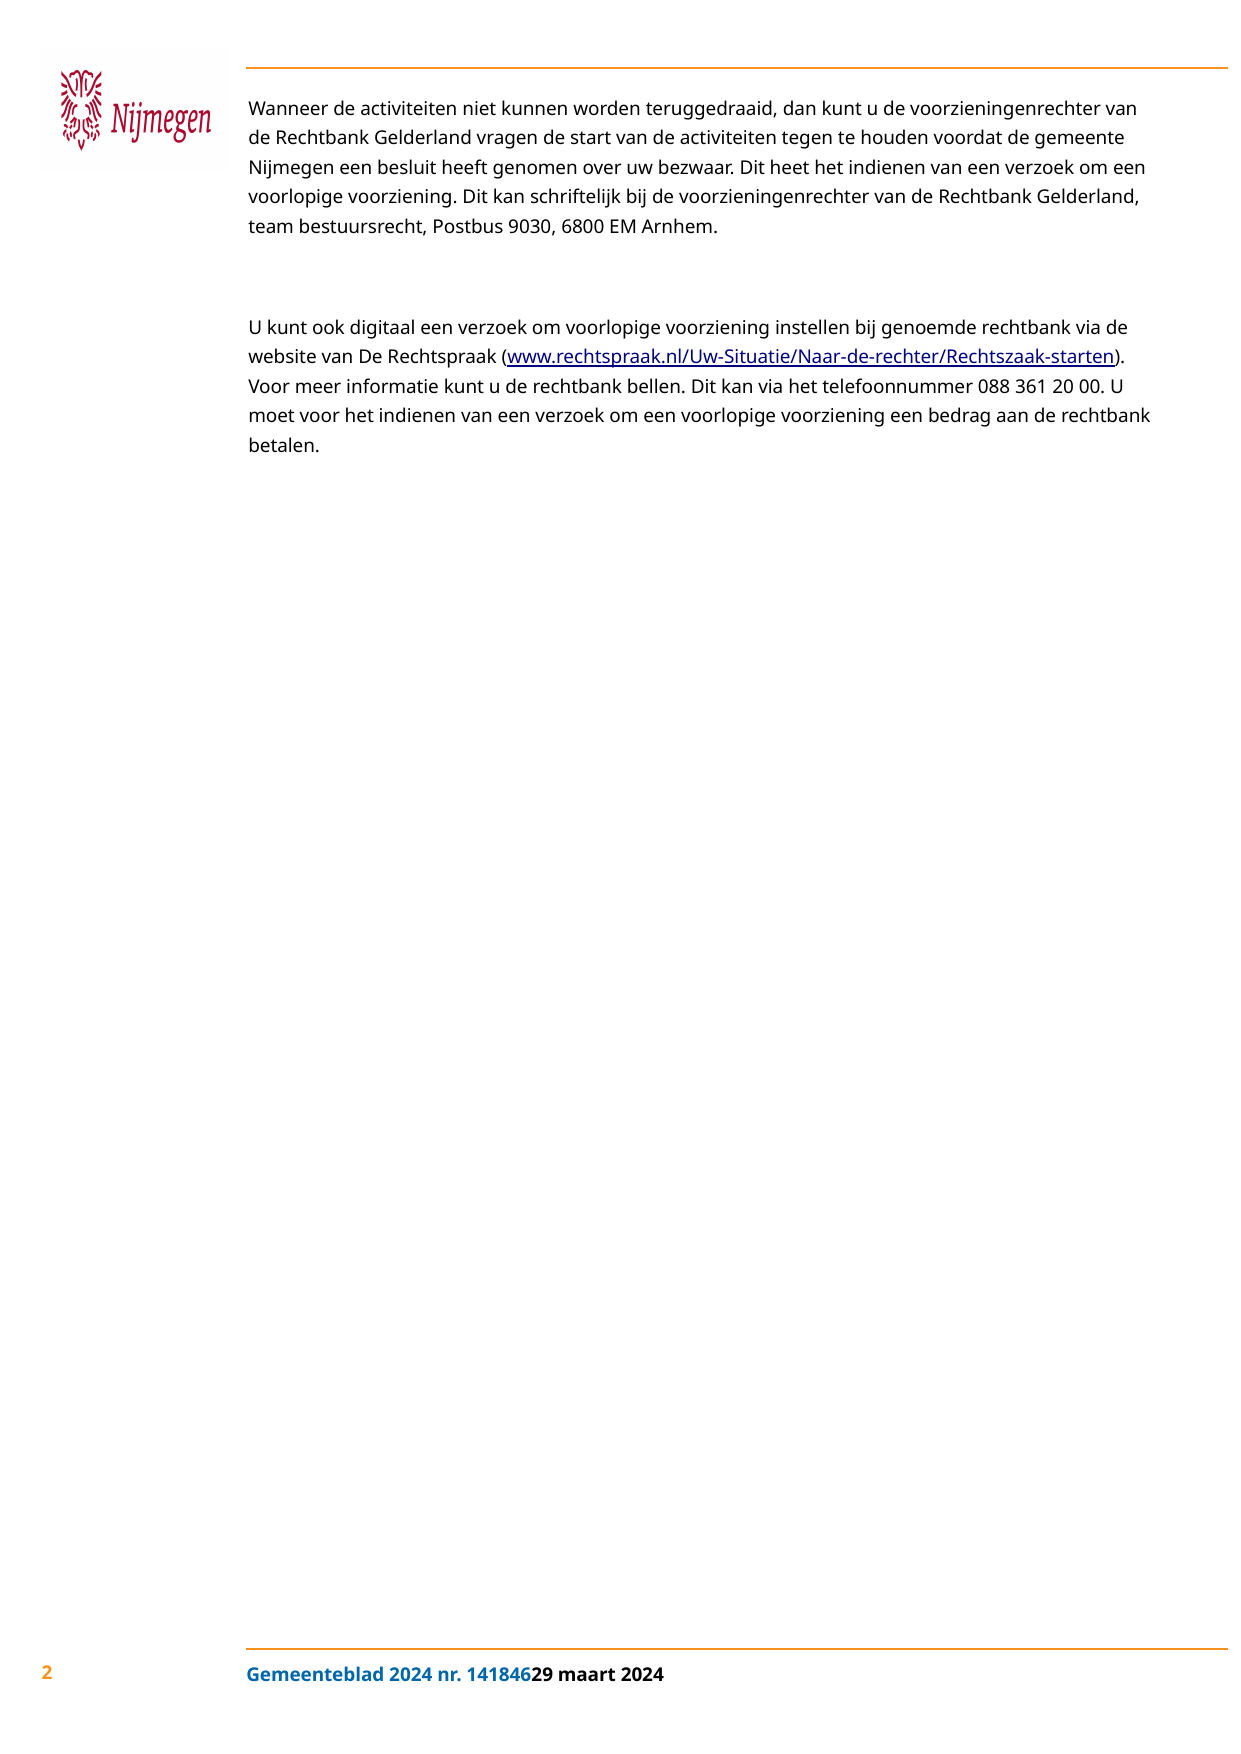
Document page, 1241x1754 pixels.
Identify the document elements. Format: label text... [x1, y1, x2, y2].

text Wanneer de activiteiten niet kunnen worden teruggedraaid, dan kunt u de voorzieningenrechter van de Rechtbank Gelderland vragen de start van de activiteiten tegen te houden voordat de gemeente Nijmegen een besluit heeft genomen over uw bezwaar. Dit heet het indienen van een verzoek om een voorlopige voorziening. Dit kan schriftelijk bij de voorzieningenrechter van de Rechtbank Gelderland, team bestuursrecht, Postbus 9030, 6800 EM Arnhem. [248, 95, 1152, 239]
picture [41, 47, 231, 172]
text U kunt ook digitaal een verzoek om voorlopige voorziening instellen bij genoemde rechtbank via de website van De Rechtspraak (www.rechtspraak.nl/Uw-Situatie/Naar-de-rechter/Rechtszaak-starten). Voor meer informatie kunt u de rechtbank bellen. Dit kan via het telefoonnummer 088 361 20 00. U moet voor het indienen van een verzoek om een voorlopige voorziening een bedrag aan de rechtbank betalen. [248, 314, 1152, 458]
